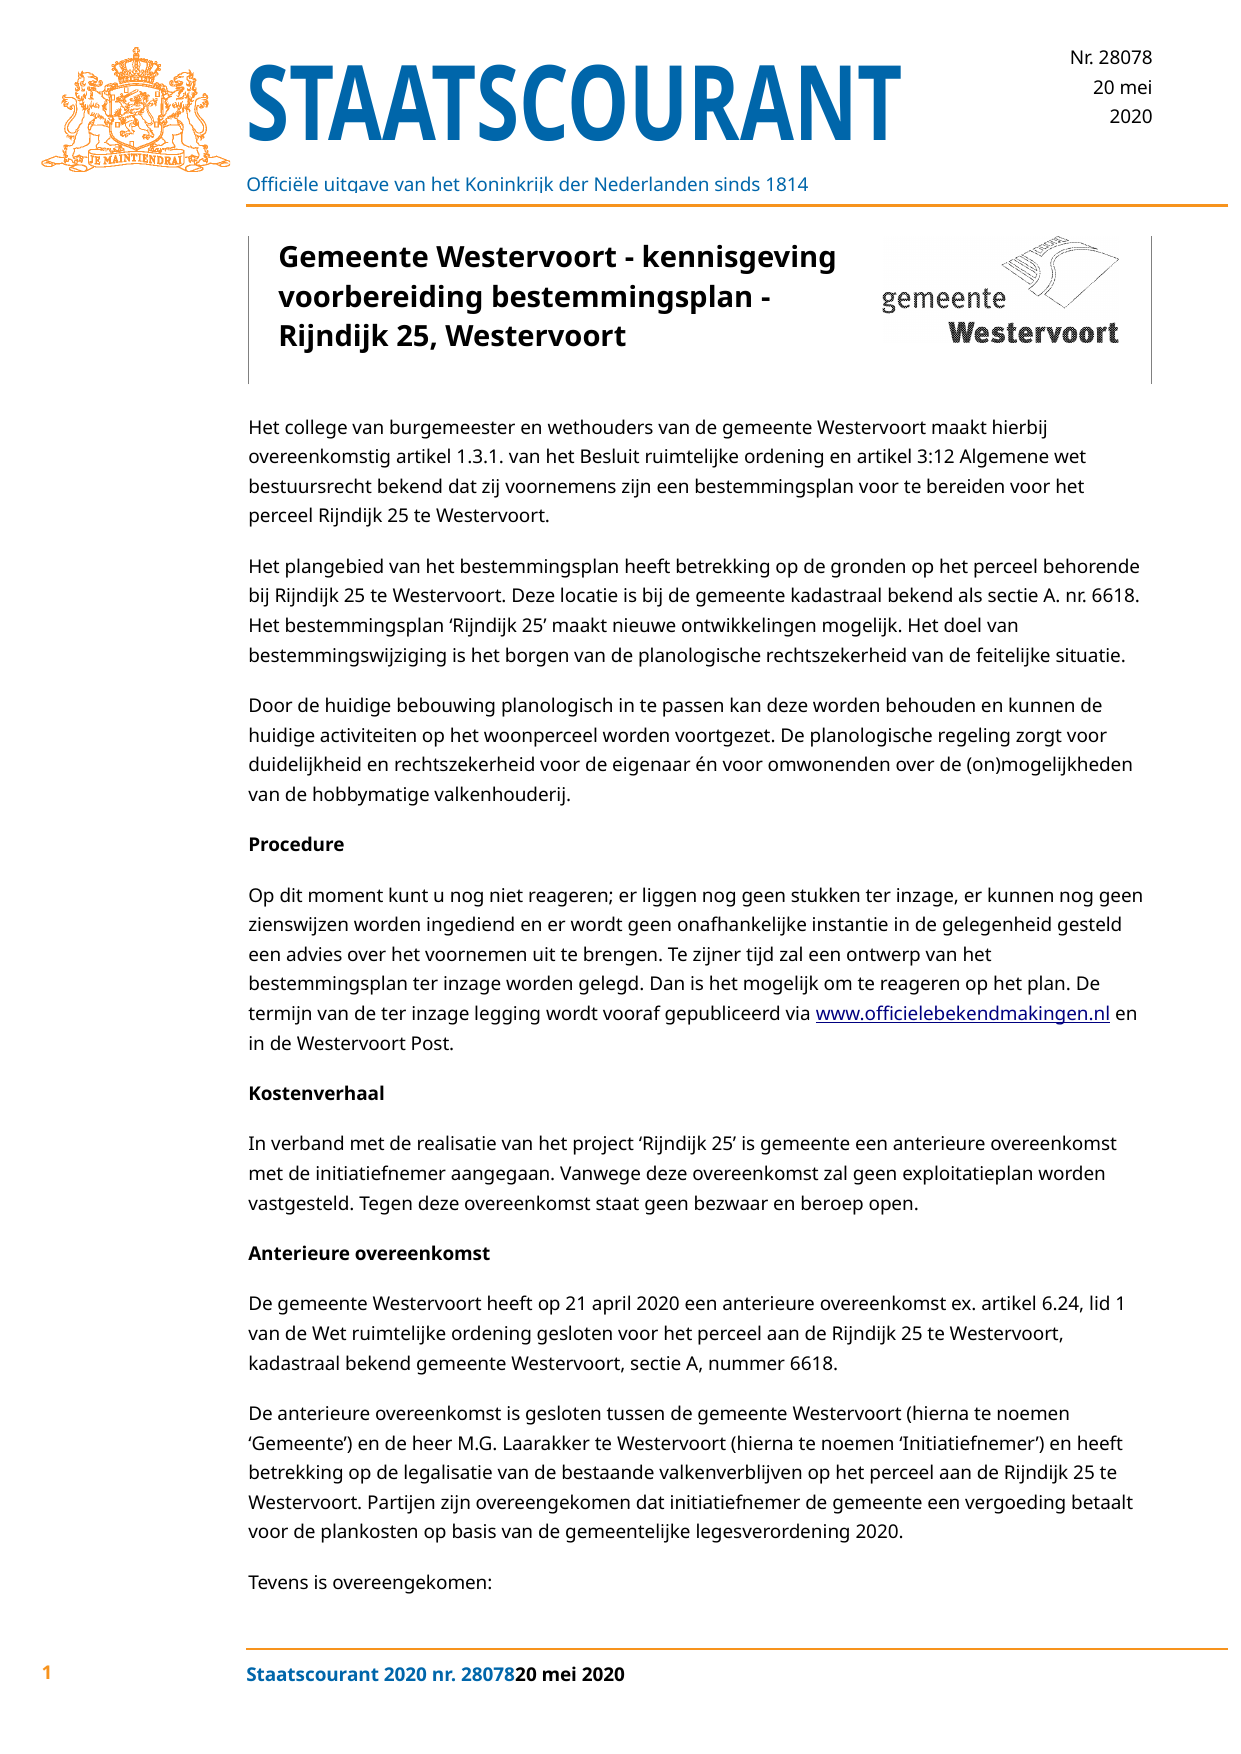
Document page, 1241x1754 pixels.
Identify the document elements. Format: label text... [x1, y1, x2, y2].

text Procedure [248, 831, 1152, 857]
text Het plangebied van het bestemmingsplan heeft betrekking op de gronden op het perceel behorende bij Rijndijk 25 te Westervoort. Deze locatie is bij de gemeente kadastraal bekend als sectie A. nr. 6618. Het bestemmingsplan ‘Rijndijk 25’ maakt nieuwe ontwikkelingen mogelijk. Het doel van bestemmingswijziging is het borgen van de planologische rechtszekerheid van de feitelijke situatie. [248, 553, 1152, 668]
text Het college van burgemeester en wethouders van de gemeente Westervoort maakt hierbij overeenkomstig artikel 1.3.1. van het Besluit ruimtelijke ordening en artikel 3:12 Algemene wet bestuursrecht bekend dat zij voornemens zijn een bestemmingsplan voor te bereiden voor het perceel Rijndijk 25 te Westervoort. [248, 414, 1152, 528]
text In verband met de realisatie van het project ‘Rijndijk 25’ is gemeente een anterieure overeenkomst met de initiatiefnemer aangegaan. Vanwege deze overeenkomst zal geen exploitatieplan worden vastgesteld. Tegen deze overeenkomst staat geen bezwaar en beroep open. [248, 1131, 1152, 1216]
text Op dit moment kunt u nog niet reageren; er liggen nog geen stukken ter inzage, er kunnen nog geen zienswijzen worden ingediend en er wordt geen onafhankelijke instantie in de gelegenheid gesteld een advies over het voornemen uit te brengen. Te zijner tijd zal een ontwerp van het bestemmingsplan ter inzage worden gelegd. Dan is het mogelijk om te reageren op het plan. De termijn van de ter inzage legging wordt vooraf gepubliceerd via www.officielebekendmakingen.nl en in de Westervoort Post. [248, 882, 1152, 1056]
table_header [850, 343, 1151, 384]
text Anterieure overeenkomst [248, 1240, 1152, 1266]
table_header [1119, 236, 1151, 342]
picture [882, 236, 1119, 343]
table_header [850, 236, 882, 342]
table_header Gemeente Westervoort - kennisgeving voorbereiding bestemmingsplan - Rijndijk 25, Westervoort [249, 236, 850, 384]
text De gemeente Westervoort heeft op 21 april 2020 een anterieure overeenkomst ex. artikel 6.24, lid 1 van de Wet ruimtelijke ordening gesloten voor het perceel aan de Rijndijk 25 te Westervoort, kadastraal bekend gemeente Westervoort, sectie A, nummer 6618. [248, 1291, 1152, 1376]
picture [41, 47, 231, 172]
text Door de huidige bebouwing planologisch in te passen kan deze worden behouden en kunnen de huidige activiteiten op het woonperceel worden voortgezet. De planologische regeling zorgt voor duidelijkheid en rechtszekerheid voor de eigenaar én voor omwonenden over de (on)mogelijkheden van de hobbymatige valkenhouderij. [248, 692, 1152, 807]
text De anterieure overeenkomst is gesloten tussen de gemeente Westervoort (hierna te noemen ‘Gemeente’) en de heer M.G. Laarakker te Westervoort (hierna te noemen ‘Initiatiefnemer’) en heeft betrekking op de legalisatie van de bestaande valkenverblijven op het perceel aan de Rijndijk 25 te Westervoort. Partijen zijn overeengekomen dat initiatiefnemer de gemeente een vergoeding betaalt voor de plankosten op basis van de gemeentelijke legesverordening 2020. [248, 1400, 1152, 1544]
text Kostenverhaal [248, 1080, 1152, 1106]
text Tevens is overeengekomen: [248, 1569, 1152, 1595]
